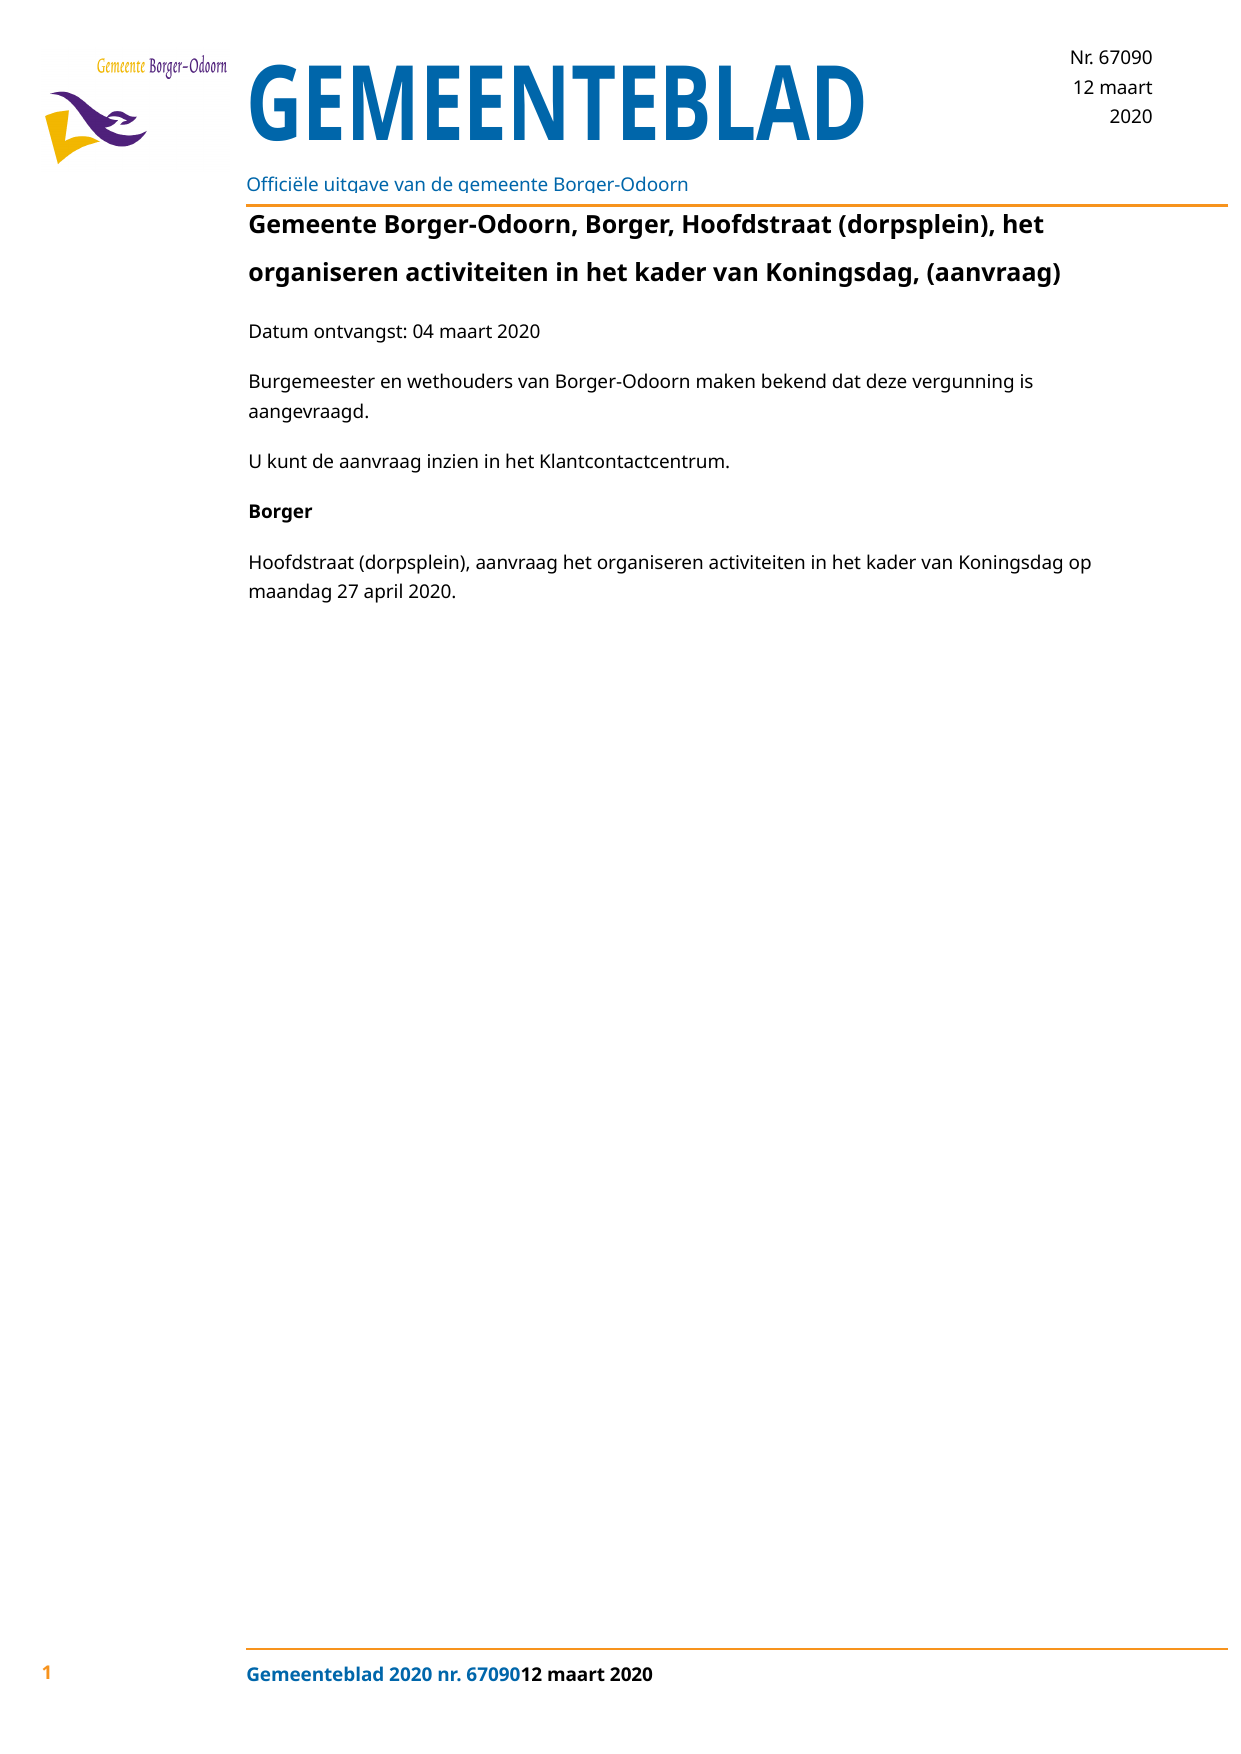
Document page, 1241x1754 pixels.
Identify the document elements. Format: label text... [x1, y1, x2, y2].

text U kunt de aanvraag inzien in het Klantcontactcentrum. [248, 448, 1152, 474]
text Borger [248, 499, 1152, 524]
picture [41, 47, 231, 172]
text Datum ontvangst: 04 maart 2020 [248, 318, 1152, 344]
text Burgemeester en wethouders van Borger-Odoorn maken bekend dat deze vergunning is aangevraagd. [248, 368, 1152, 424]
text Gemeente Borger-Odoorn, Borger, Hoofdstraat (dorpsplein), het organiseren activiteiten in het kader van Koningsdag, (aanvraag) [248, 207, 1152, 288]
text Hoofdstraat (dorpsplein), aanvraag het organiseren activiteiten in het kader van Koningsdag op maandag 27 april 2020. [248, 549, 1152, 604]
